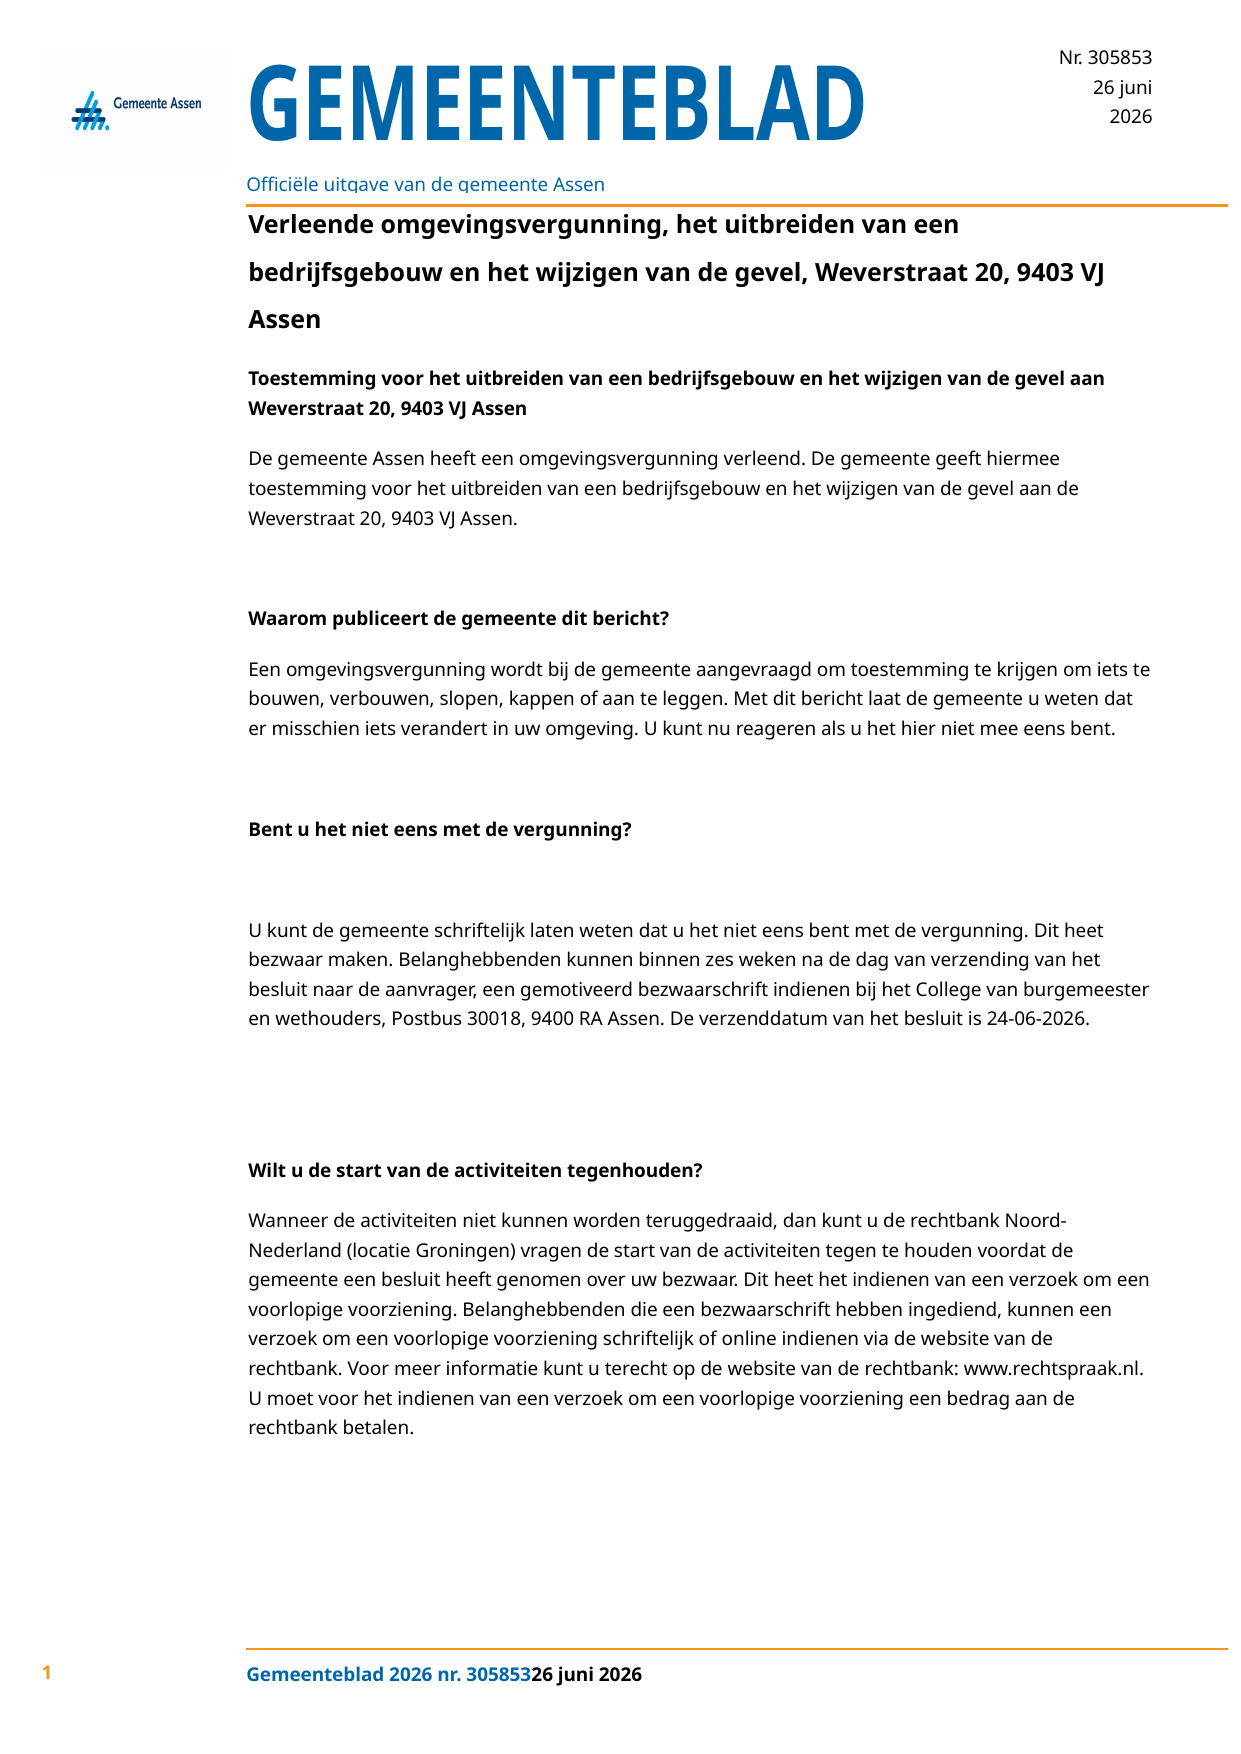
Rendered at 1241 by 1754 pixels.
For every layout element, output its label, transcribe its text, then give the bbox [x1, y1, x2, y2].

text Wilt u de start van de activiteiten tegenhouden? [248, 1157, 1152, 1182]
picture [41, 47, 231, 172]
text Bent u het niet eens met de vergunning? [248, 816, 1152, 842]
text Verleende omgevingsvergunning, het uitbreiden van een bedrijfsgebouw en het wijzigen van de gevel, Weverstraat 20, 9403 VJ Assen [248, 207, 1152, 336]
text Waarom publiceert de gemeente dit bericht? [248, 606, 1152, 631]
text Wanneer de activiteiten niet kunnen worden teruggedraaid, dan kunt u de rechtbank Noord-Nederland (locatie Groningen) vragen de start van de activiteiten tegen te houden voordat de gemeente een besluit heeft genomen over uw bezwaar. Dit heet het indienen van een verzoek om een voorlopige voorziening. Belanghebbenden die een bezwaarschrift hebben ingediend, kunnen een verzoek om een voorlopige voorziening schriftelijk of online indienen via de website van de rechtbank. Voor meer informatie kunt u terecht op de website van de rechtbank: www.rechtspraak.nl. U moet voor het indienen van een verzoek om een voorlopige voorziening een bedrag aan de rechtbank betalen. [248, 1207, 1152, 1440]
text Toestemming voor het uitbreiden van een bedrijfsgebouw en het wijzigen van de gevel aan Weverstraat 20, 9403 VJ Assen [248, 366, 1152, 421]
text De gemeente Assen heeft een omgevingsvergunning verleend. De gemeente geeft hiermee toestemming voor het uitbreiden van een bedrijfsgebouw en het wijzigen van de gevel aan de Weverstraat 20, 9403 VJ Assen. [248, 446, 1152, 530]
text Een omgevingsvergunning wordt bij de gemeente aangevraagd om toestemming te krijgen om iets te bouwen, verbouwen, slopen, kappen of aan te leggen. Met dit bericht laat de gemeente u weten dat er misschien iets verandert in uw omgeving. U kunt nu reageren als u het hier niet mee eens bent. [248, 656, 1152, 741]
text U kunt de gemeente schriftelijk laten weten dat u het niet eens bent met de vergunning. Dit heet bezwaar maken. Belanghebbenden kunnen binnen zes weken na de dag van verzending van het besluit naar de aanvrager, een gemotiveerd bezwaarschrift indienen bij het College van burgemeester en wethouders, Postbus 30018, 9400 RA Assen. De verzenddatum van het besluit is 24-06-2026. [248, 917, 1152, 1031]
